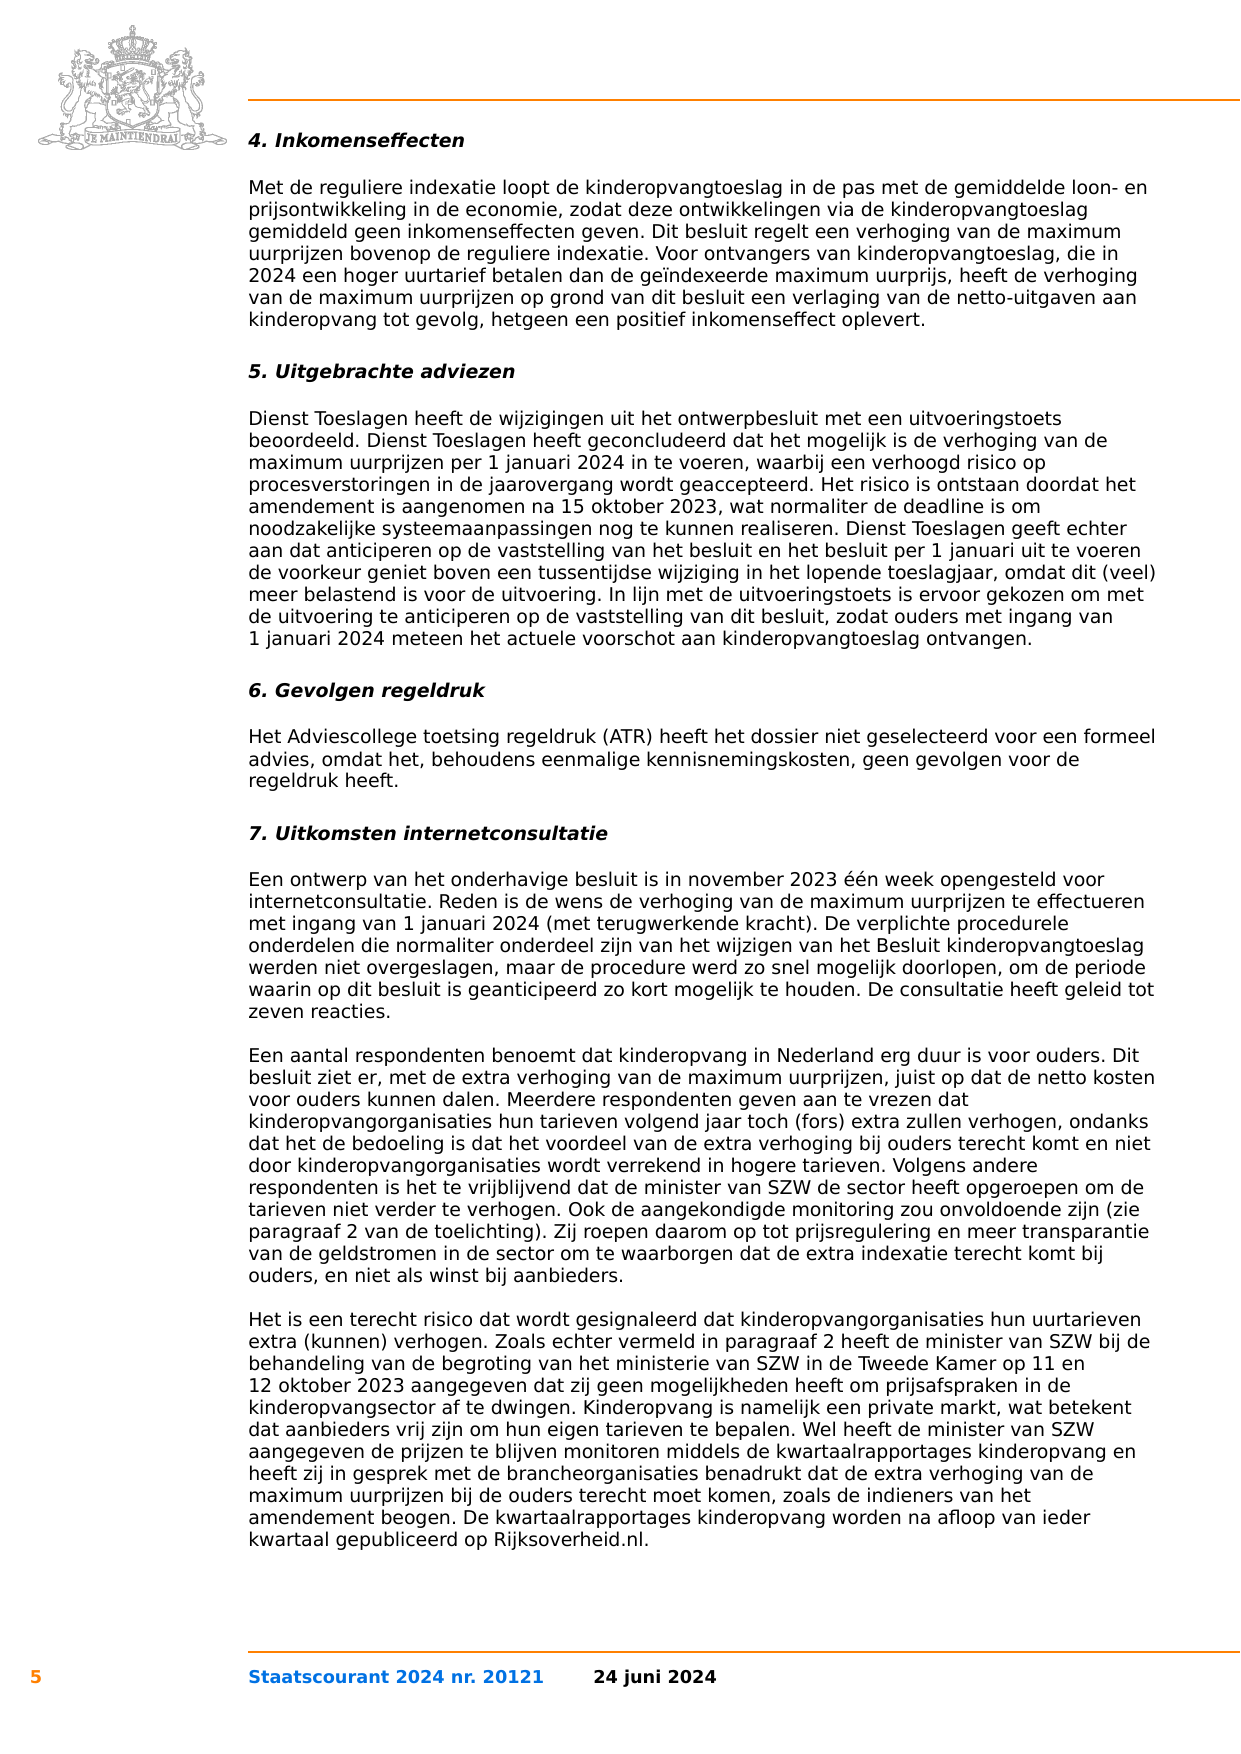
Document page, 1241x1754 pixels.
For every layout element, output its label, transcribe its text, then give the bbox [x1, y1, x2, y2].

picture [38, 25, 227, 150]
subtitle 4. Inkomenseffecten [248, 130, 1163, 152]
subtitle 5. Uitgebrachte adviezen [248, 361, 1163, 383]
text Een aantal respondenten benoemt dat kinderopvang in Nederland erg duur is voor ouders. Dit besluit ziet er, met de extra verhoging van de maximum uurprijzen, juist op dat de netto kosten voor ouders kunnen dalen. Meerdere respondenten geven aan te vrezen dat kinderopvangorganisaties hun tarieven volgend jaar toch (fors) extra zullen verhogen, ondanks dat het de bedoeling is dat het voordeel van de extra verhoging bij ouders terecht komt en niet door kinderopvangorganisaties wordt verrekend in hogere tarieven. Volgens andere respondenten is het te vrijblijvend dat de minister van SZW de sector heeft opgeroepen om de tarieven niet verder te verhogen. Ook de aangekondigde monitoring zou onvoldoende zijn (zie paragraaf 2 van de toelichting). Zij roepen daarom op tot prijsregulering en meer transparantie van de geldstromen in de sector om te waarborgen dat de extra indexatie terecht komt bij ouders, en niet als winst bij aanbieders. [248, 1045, 1163, 1287]
text Het is een terecht risico dat wordt gesignaleerd dat kinderopvangorganisaties hun uurtarieven extra (kunnen) verhogen. Zoals echter vermeld in paragraaf 2 heeft de minister van SZW bij de behandeling van de begroting van het ministerie van SZW in de Tweede Kamer op 11 en 12 oktober 2023 aangegeven dat zij geen mogelijkheden heeft om prijsafspraken in de kinderopvangsector af te dwingen. Kinderopvang is namelijk een private markt, wat betekent dat aanbieders vrij zijn om hun eigen tarieven te bepalen. Wel heeft de minister van SZW aangegeven de prijzen te blijven monitoren middels de kwartaalrapportages kinderopvang en heeft zij in gesprek met de brancheorganisaties benadrukt dat de extra verhoging van de maximum uurprijzen bij de ouders terecht moet komen, zoals de indieners van het amendement beogen. De kwartaalrapportages kinderopvang worden na afloop van ieder kwartaal gepubliceerd op Rijksoverheid.nl. [248, 1309, 1163, 1551]
text Een ontwerp van het onderhavige besluit is in november 2023 één week opengesteld voor internetconsultatie. Reden is de wens de verhoging van de maximum uurprijzen te effectueren met ingang van 1 januari 2024 (met terugwerkende kracht). De verplichte procedurele onderdelen die normaliter onderdeel zijn van het wijzigen van het Besluit kinderopvangtoeslag werden niet overgeslagen, maar de procedure werd zo snel mogelijk doorlopen, om de periode waarin op dit besluit is geanticipeerd zo kort mogelijk te houden. De consultatie heeft geleid tot zeven reacties. [248, 869, 1163, 1023]
subtitle 7. Uitkomsten internetconsultatie [248, 822, 1163, 844]
text Dienst Toeslagen heeft de wijzigingen uit het ontwerpbesluit met een uitvoeringstoets beoordeeld. Dienst Toeslagen heeft geconcludeerd dat het mogelijk is de verhoging van de maximum uurprijzen per 1 januari 2024 in te voeren, waarbij een verhoogd risico op procesverstoringen in de jaarovergang wordt geaccepteerd. Het risico is ontstaan doordat het amendement is aangenomen na 15 oktober 2023, wat normaliter de deadline is om noodzakelijke systeemaanpassingen nog te kunnen realiseren. Dienst Toeslagen geeft echter aan dat anticiperen op de vaststelling van het besluit en het besluit per 1 januari uit te voeren de voorkeur geniet boven een tussentijdse wijziging in het lopende toeslagjaar, omdat dit (veel) meer belastend is voor de uitvoering. In lijn met de uitvoeringstoets is ervoor gekozen om met de uitvoering te anticiperen op de vaststelling van dit besluit, zodat ouders met ingang van 1 januari 2024 meteen het actuele voorschot aan kinderopvangtoeslag ontvangen. [248, 408, 1163, 649]
text Met de reguliere indexatie loopt de kinderopvangtoeslag in de pas met de gemiddelde loon- en prijsontwikkeling in de economie, zodat deze ontwikkelingen via de kinderopvangtoeslag gemiddeld geen inkomenseffecten geven. Dit besluit regelt een verhoging van de maximum uurprijzen bovenop de reguliere indexatie. Voor ontvangers van kinderopvangtoeslag, die in 2024 een hoger uurtarief betalen dan de geïndexeerde maximum uurprijs, heeft de verhoging van de maximum uurprijzen op grond van dit besluit een verlaging van de netto-uitgaven aan kinderopvang tot gevolg, hetgeen een positief inkomenseffect oplevert. [248, 177, 1163, 331]
text Het Adviescollege toetsing regeldruk (ATR) heeft het dossier niet geselecteerd voor een formeel advies, omdat het, behoudens eenmalige kennisnemingskosten, geen gevolgen voor de regeldruk heeft. [248, 726, 1163, 792]
subtitle 6. Gevolgen regeldruk [248, 679, 1163, 701]
